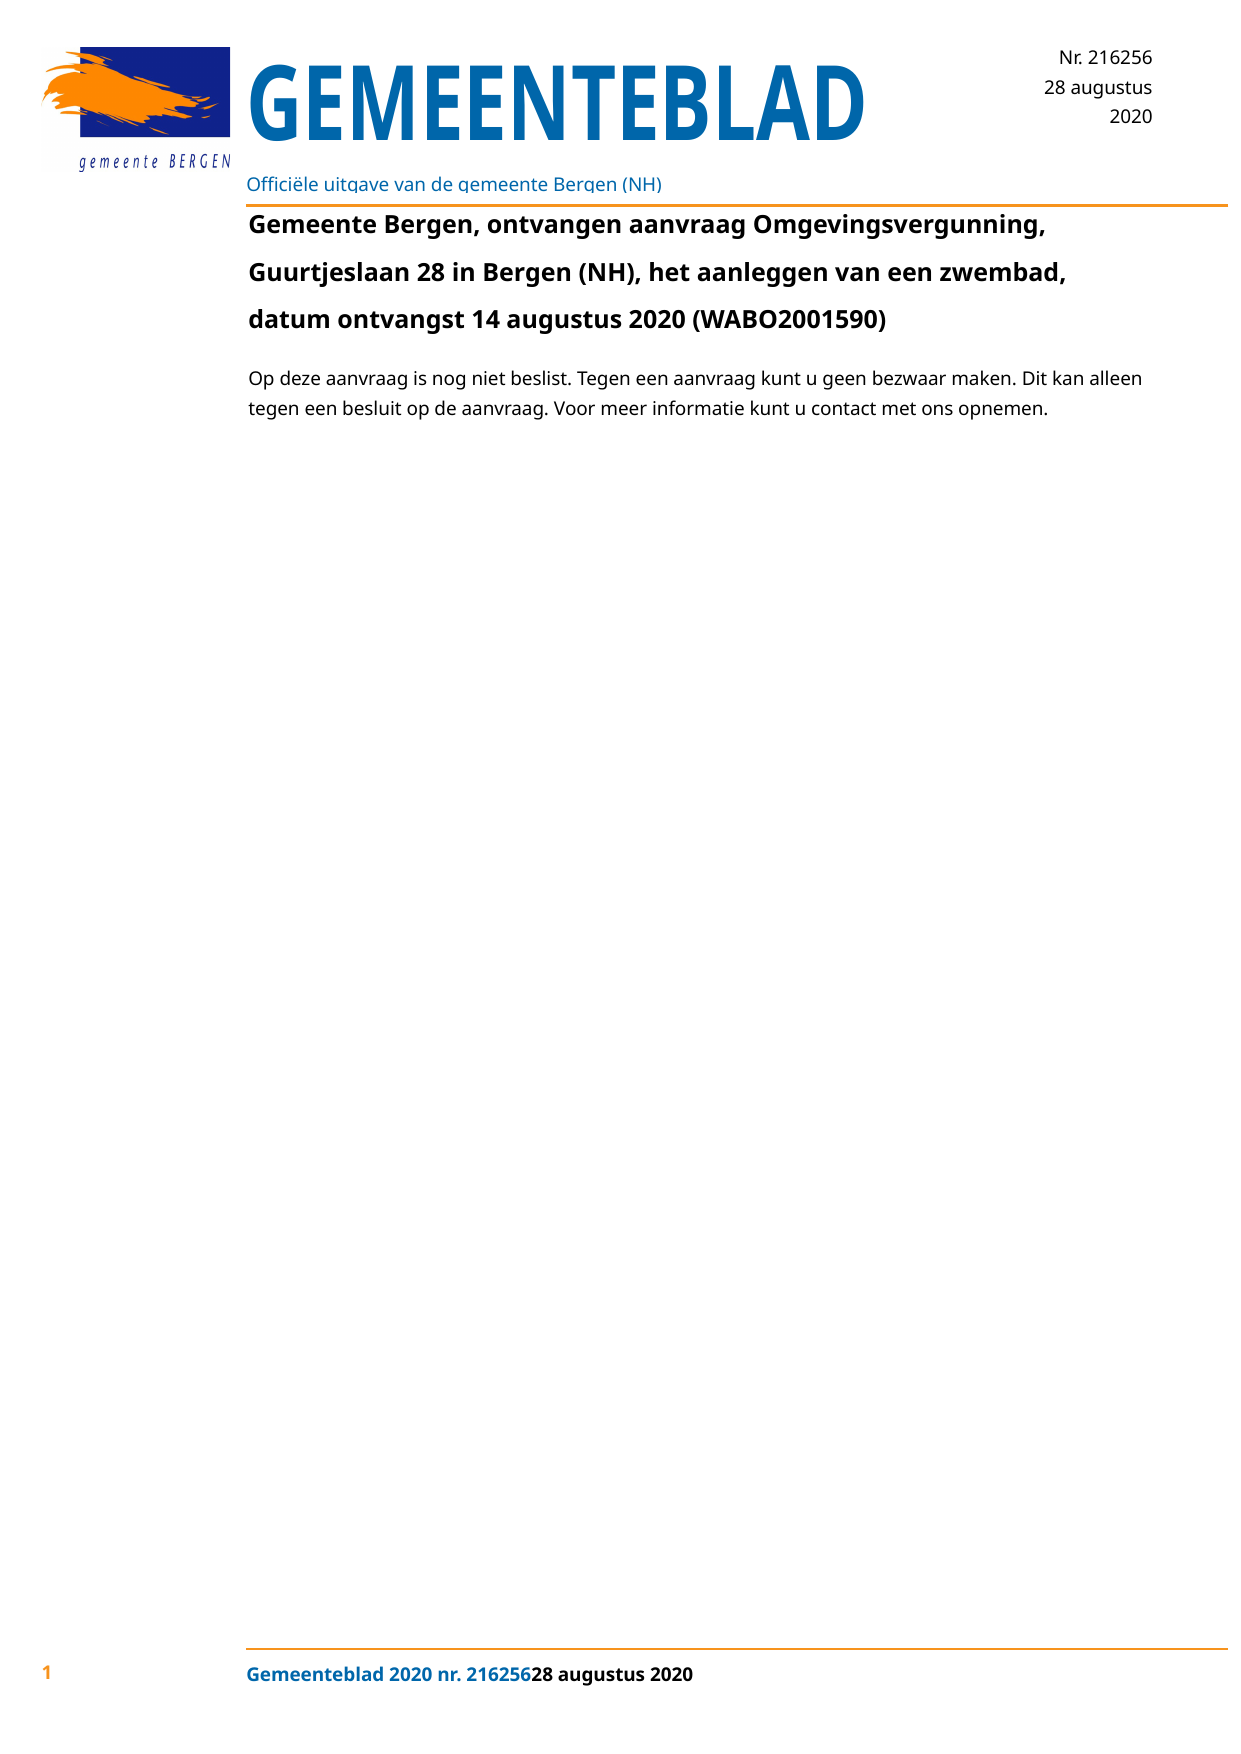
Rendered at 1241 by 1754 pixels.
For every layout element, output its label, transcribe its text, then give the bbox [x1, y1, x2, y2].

text Gemeente Bergen, ontvangen aanvraag Omgevingsvergunning, Guurtjeslaan 28 in Bergen (NH), het aanleggen van een zwembad, datum ontvangst 14 augustus 2020 (WABO2001590) [248, 207, 1152, 336]
text Op deze aanvraag is nog niet beslist. Tegen een aanvraag kunt u geen bezwaar maken. Dit kan alleen tegen een besluit op de aanvraag. Voor meer informatie kunt u contact met ons opnemen. [248, 366, 1152, 421]
picture [41, 47, 231, 172]
